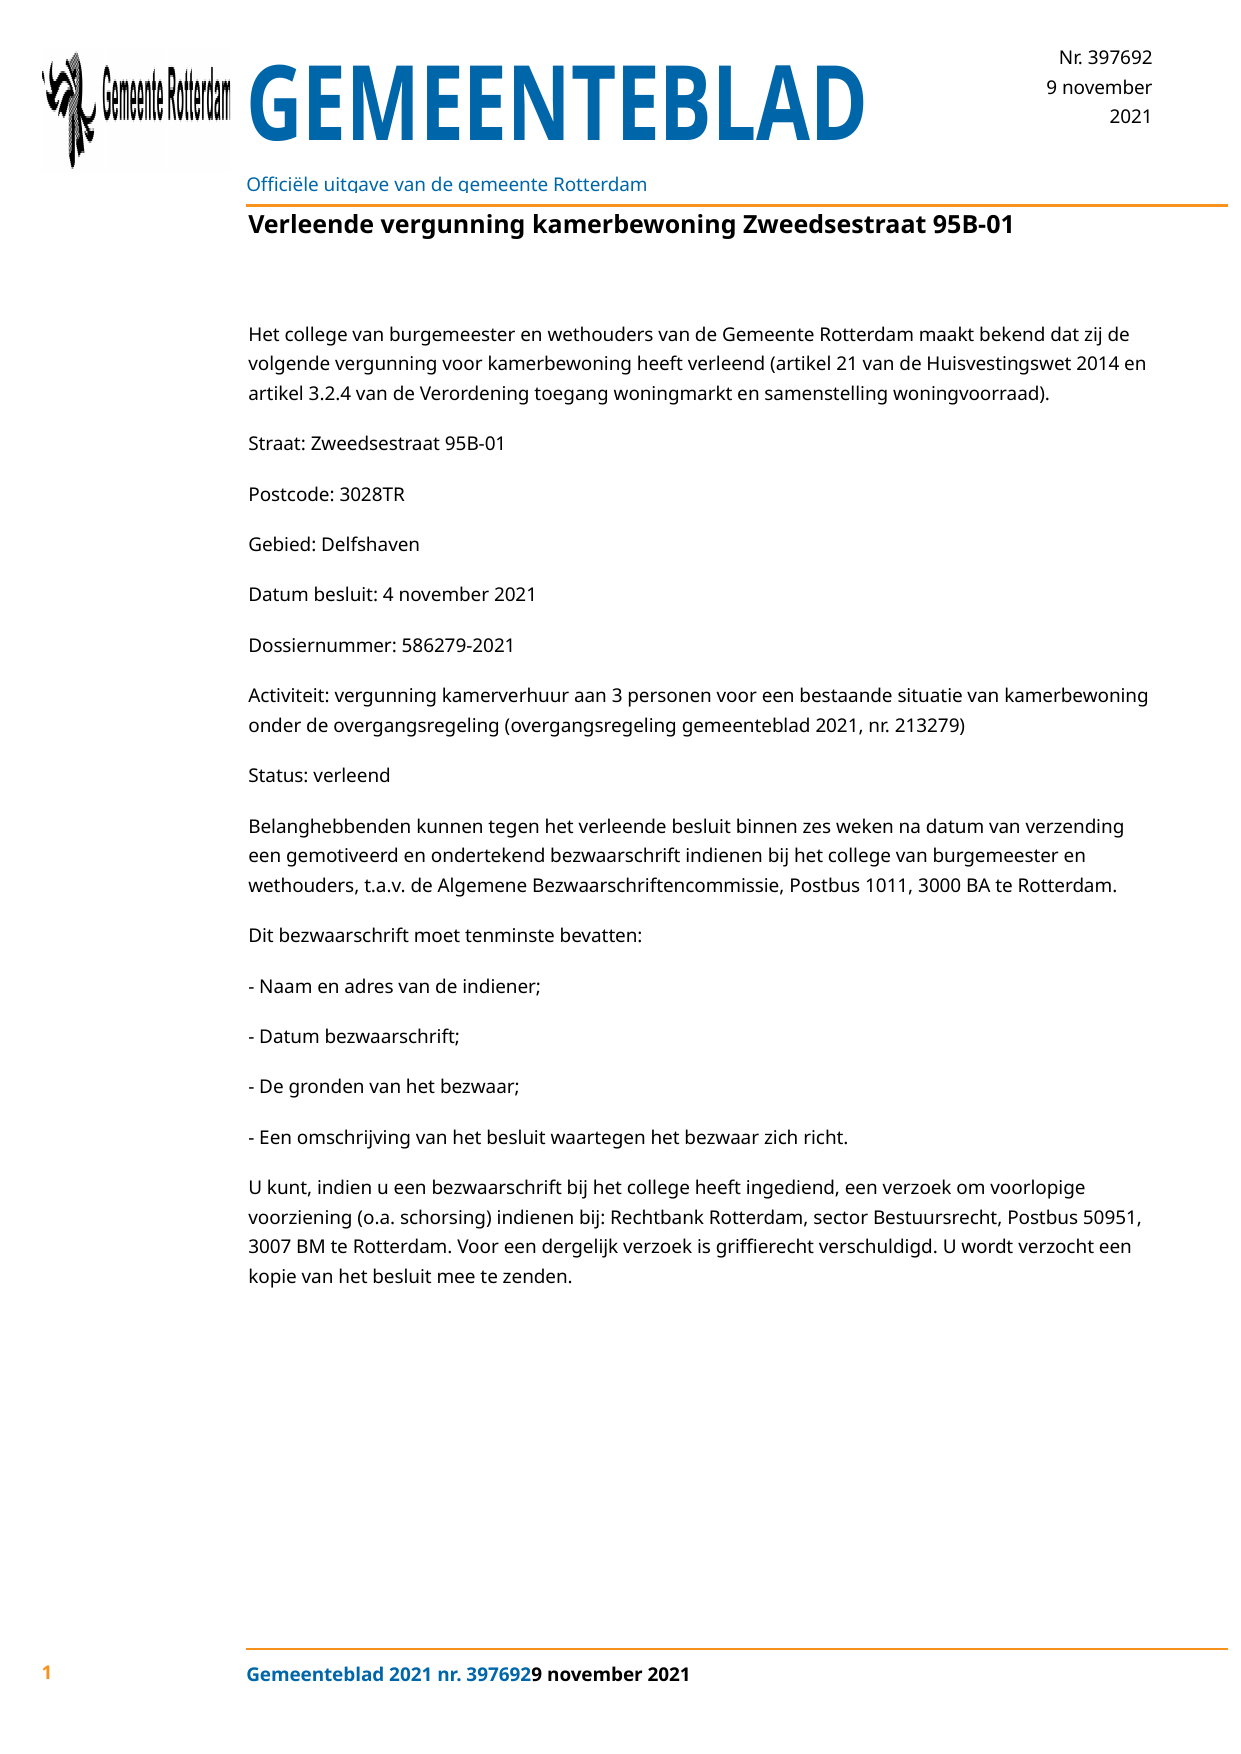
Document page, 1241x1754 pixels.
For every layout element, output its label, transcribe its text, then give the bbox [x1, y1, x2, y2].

text - Naam en adres van de indiener; [248, 973, 1152, 998]
text Straat: Zweedsestraat 95B-01 [248, 430, 1152, 456]
text - De gronden van het bezwaar; [248, 1074, 1152, 1099]
text Datum besluit: 4 november 2021 [248, 582, 1152, 607]
text U kunt, indien u een bezwaarschrift bij het college heeft ingediend, een verzoek om voorlopige voorziening (o.a. schorsing) indienen bij: Rechtbank Rotterdam, sector Bestuursrecht, Postbus 50951, 3007 BM te Rotterdam. Voor een dergelijk verzoek is griffierecht verschuldigd. U wordt verzocht een kopie van het besluit mee te zenden. [248, 1174, 1152, 1289]
text Dossiernummer: 586279-2021 [248, 632, 1152, 658]
text Gebied: Delfshaven [248, 531, 1152, 557]
text Activiteit: vergunning kamerverhuur aan 3 personen voor een bestaande situatie van kamerbewoning onder de overgangsregeling (overgangsregeling gemeenteblad 2021, nr. 213279) [248, 682, 1152, 738]
picture [41, 47, 231, 172]
text Het college van burgemeester en wethouders van de Gemeente Rotterdam maakt bekend dat zij de volgende vergunning voor kamerbewoning heeft verleend (artikel 21 van de Huisvestingswet 2014 en artikel 3.2.4 van de Verordening toegang woningmarkt en samenstelling woningvoorraad). [248, 321, 1152, 406]
text Belanghebbenden kunnen tegen het verleende besluit binnen zes weken na datum van verzending een gemotiveerd en ondertekend bezwaarschrift indienen bij het college van burgemeester en wethouders, t.a.v. de Algemene Bezwaarschriftencommissie, Postbus 1011, 3000 BA te Rotterdam. [248, 813, 1152, 898]
text Status: verleend [248, 762, 1152, 788]
text Verleende vergunning kamerbewoning Zweedsestraat 95B-01 [248, 207, 1152, 241]
text - Een omschrijving van het besluit waartegen het bezwaar zich richt. [248, 1124, 1152, 1150]
text Postcode: 3028TR [248, 481, 1152, 506]
text Dit bezwaarschrift moet tenminste bevatten: [248, 922, 1152, 948]
text - Datum bezwaarschrift; [248, 1023, 1152, 1049]
